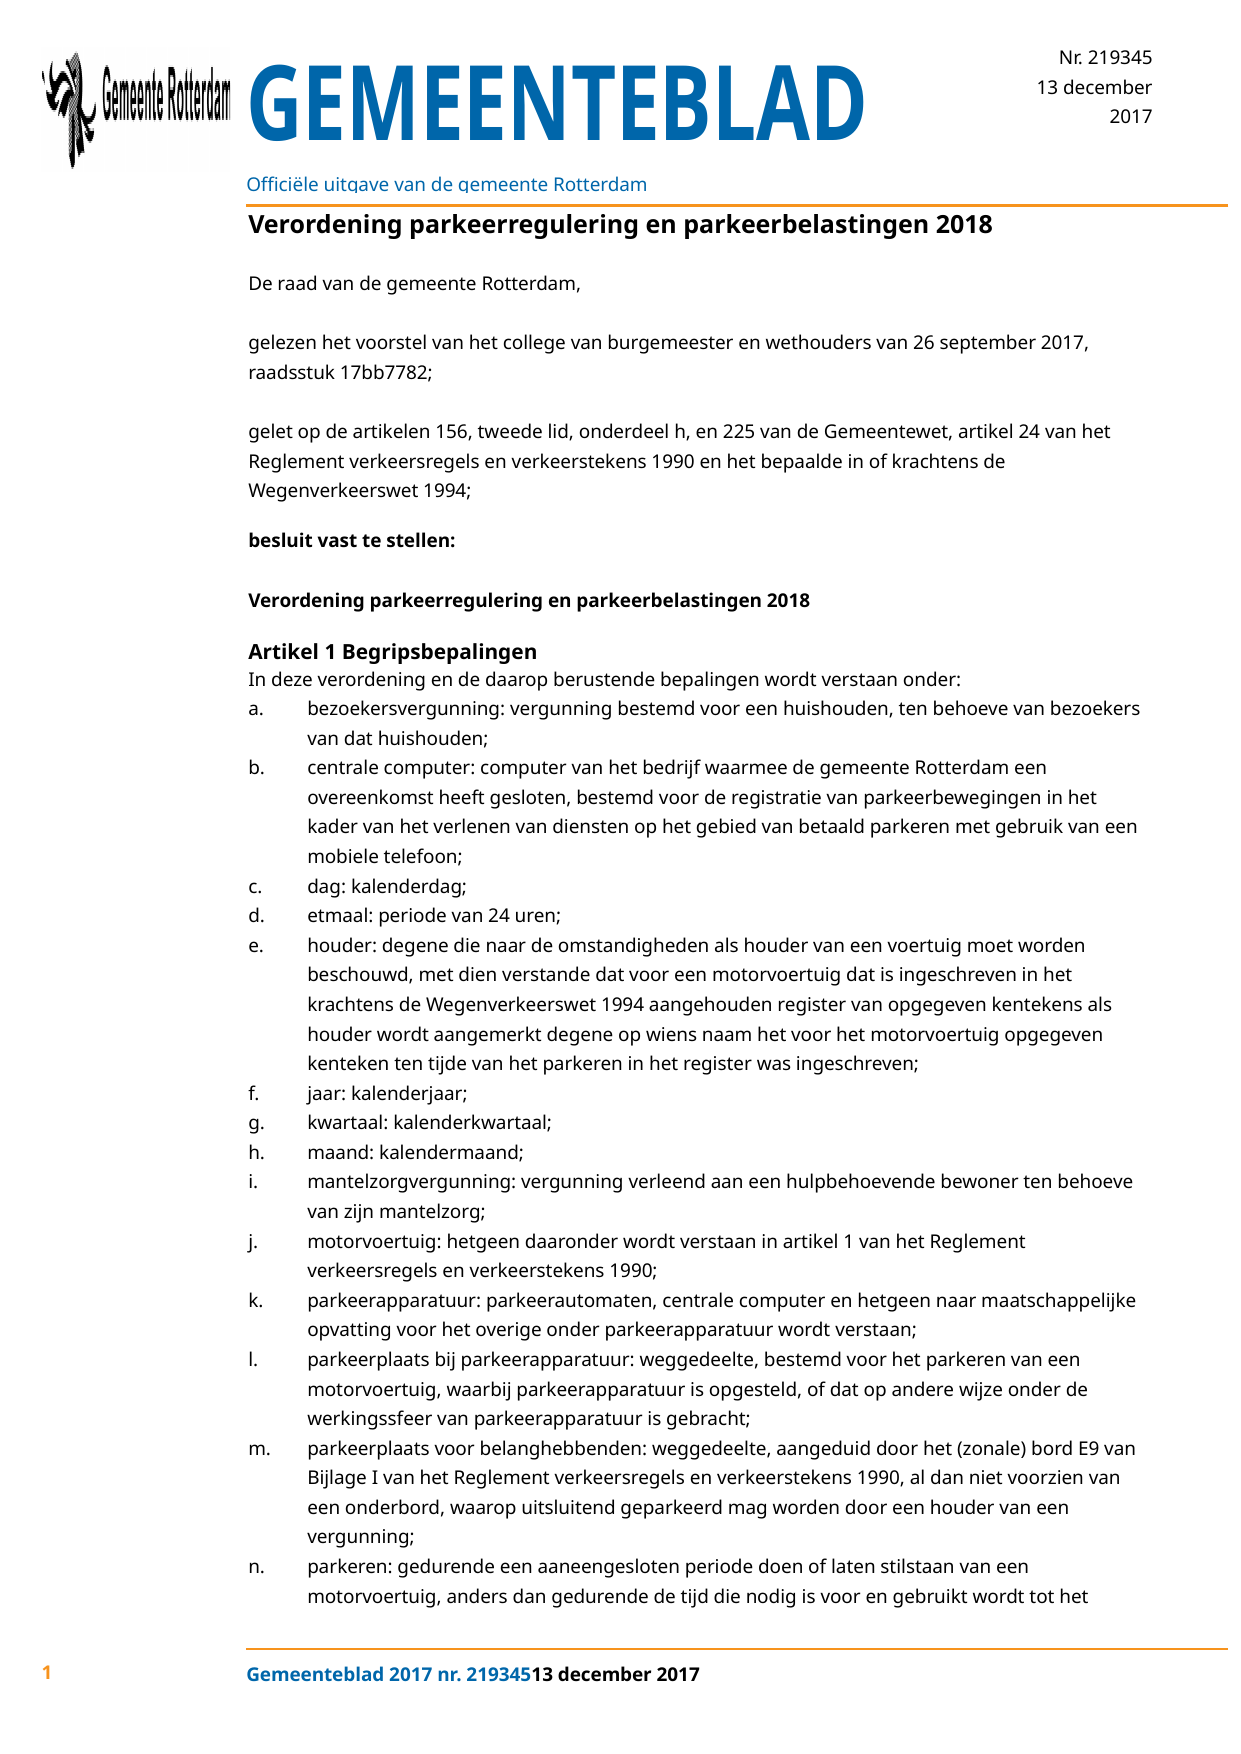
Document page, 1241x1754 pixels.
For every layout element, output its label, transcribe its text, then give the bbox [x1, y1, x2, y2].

list dag: kalenderdag; [248, 873, 1152, 898]
text gelezen het voorstel van het college van burgemeester en wethouders van 26 september 2017, raadsstuk 17bb7782; [248, 329, 1152, 385]
list parkeerplaats voor belanghebbenden: weggedeelte, aangeduid door het (zonale) bord E9 van Bijlage I van het Reglement verkeersregels en verkeerstekens 1990, al dan niet voorzien van een onderbord, waarop uitsluitend geparkeerd mag worden door een houder van een vergunning; [248, 1435, 1152, 1549]
list jaar: kalenderjaar; [248, 1080, 1152, 1106]
list parkeerplaats bij parkeerapparatuur: weggedeelte, bestemd voor het parkeren van een motorvoertuig, waarbij parkeerapparatuur is opgesteld, of dat op andere wijze onder de werkingssfeer van parkeerapparatuur is gebracht; [248, 1346, 1152, 1431]
list centrale computer: computer van het bedrijf waarmee de gemeente Rotterdam een overeenkomst heeft gesloten, bestemd voor de registratie van parkeerbewegingen in het kader van het verlenen van diensten op het gebied van betaald parkeren met gebruik van een mobiele telefoon; [248, 754, 1152, 869]
list motorvoertuig: hetgeen daaronder wordt verstaan in artikel 1 van het Reglement verkeersregels en verkeerstekens 1990; [248, 1228, 1152, 1283]
text Artikel 1 Begripsbepalingen [248, 637, 1152, 666]
list maand: kalendermaand; [248, 1139, 1152, 1165]
list parkeren: gedurende een aaneengesloten periode doen of laten stilstaan van een motorvoertuig, anders dan gedurende de tijd die nodig is voor en gebruikt wordt tot het [248, 1553, 1152, 1608]
text besluit vast te stellen: [248, 528, 1152, 553]
text Verordening parkeerregulering en parkeerbelastingen 2018 [248, 587, 1152, 613]
list parkeerapparatuur: parkeerautomaten, centrale computer en hetgeen naar maatschappelijke opvatting voor het overige onder parkeerapparatuur wordt verstaan; [248, 1287, 1152, 1342]
text De raad van de gemeente Rotterdam, [248, 270, 1152, 296]
list houder: degene die naar de omstandigheden als houder van een voertuig moet worden beschouwd, met dien verstande dat voor een motorvoertuig dat is ingeschreven in het krachtens de Wegenverkeerswet 1994 aangehouden register van opgegeven kentekens als houder wordt aangemerkt degene op wiens naam het voor het motorvoertuig opgegeven kenteken ten tijde van het parkeren in het register was ingeschreven; [248, 932, 1152, 1076]
list kwartaal: kalenderkwartaal; [248, 1109, 1152, 1135]
list bezoekersvergunning: vergunning bestemd voor een huishouden, ten behoeve van bezoekers van dat huishouden; [248, 695, 1152, 751]
list etmaal: periode van 24 uren; [248, 902, 1152, 928]
picture [41, 47, 231, 172]
text Verordening parkeerregulering en parkeerbelastingen 2018 [248, 207, 1152, 241]
text In deze verordening en de daarop berustende bepalingen wordt verstaan onder: [248, 666, 1152, 691]
list mantelzorgvergunning: vergunning verleend aan een hulpbehoevende bewoner ten behoeve van zijn mantelzorg; [248, 1169, 1152, 1224]
text gelet op de artikelen 156, tweede lid, onderdeel h, en 225 van de Gemeentewet, artikel 24 van het Reglement verkeersregels en verkeerstekens 1990 en het bepaalde in of krachtens de Wegenverkeerswet 1994; [248, 418, 1152, 503]
